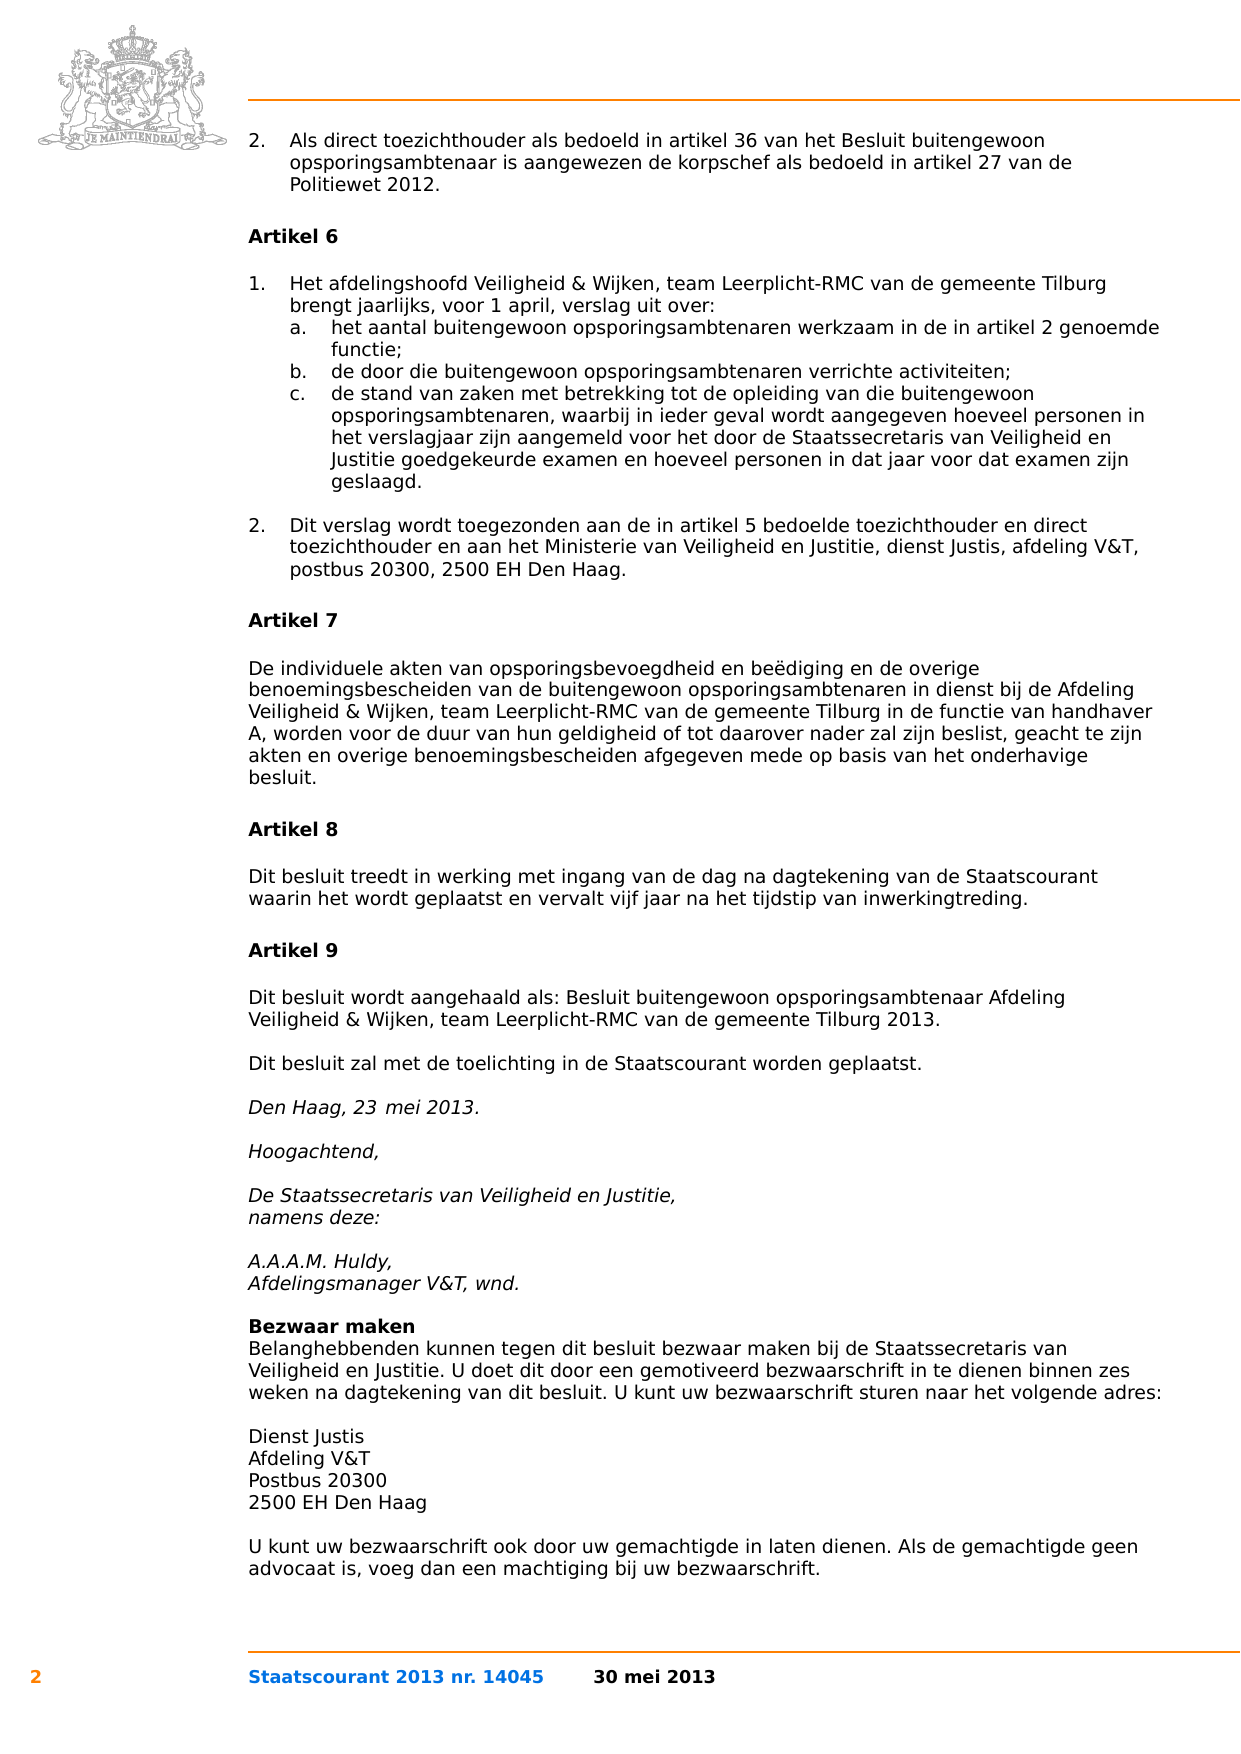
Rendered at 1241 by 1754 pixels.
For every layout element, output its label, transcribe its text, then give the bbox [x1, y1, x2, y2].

text b. de door die buitengewoon opsporingsambtenaren verrichte activiteiten; [289, 361, 1163, 383]
text 2. Dit verslag wordt toegezonden aan de in artikel 5 bedoelde toezichthouder en direct toezichthouder en aan het Ministerie van Veiligheid en Justitie, dienst Justis, afdeling V&T, postbus 20300, 2500 EH Den Haag. [248, 514, 1163, 580]
text Dit besluit wordt aangehaald als: Besluit buitengewoon opsporingsambtenaar Afdeling Veiligheid & Wijken, team Leerplicht-RMC van de gemeente Tilburg 2013. [248, 987, 1163, 1031]
text U kunt uw bezwaarschrift ook door uw gemachtigde in laten dienen. Als de gemachtigde geen advocaat is, voeg dan een machtiging bij uw bezwaarschrift. [248, 1536, 1163, 1580]
text Postbus 20300 [248, 1470, 1163, 1492]
text Den Haag, 23 mei 2013. [248, 1097, 1163, 1119]
picture [38, 25, 227, 150]
text De Staatssecretaris van Veiligheid en Justitie, namens deze: A.A.A.M. Huldy, Afdelingsmanager V&T, wnd. [248, 1184, 1163, 1294]
subtitle Artikel 9 [248, 940, 1163, 962]
text Afdeling V&T [248, 1448, 1163, 1470]
subtitle Artikel 7 [248, 610, 1163, 632]
text Dit besluit zal met de toelichting in de Staatscourant worden geplaatst. [248, 1053, 1163, 1075]
text 2. Als direct toezichthouder als bedoeld in artikel 36 van het Besluit buitengewoon opsporingsambtenaar is aangewezen de korpschef als bedoeld in artikel 27 van de Politiewet 2012. [248, 130, 1163, 196]
subtitle Artikel 6 [248, 226, 1163, 248]
text De individuele akten van opsporingsbevoegdheid en beëdiging en de overige benoemingsbescheiden van de buitengewoon opsporingsambtenaren in dienst bij de Afdeling Veiligheid & Wijken, team Leerplicht-RMC van de gemeente Tilburg in de functie van handhaver A, worden voor de duur van hun geldigheid of tot daarover nader zal zijn beslist, geacht te zijn akten en overige benoemingsbescheiden afgegeven mede op basis van het onderhavige besluit. [248, 657, 1163, 789]
text Belanghebbenden kunnen tegen dit besluit bezwaar maken bij de Staatssecretaris van Veiligheid en Justitie. U doet dit door een gemotiveerd bezwaarschrift in te dienen binnen zes weken na dagtekening van dit besluit. U kunt uw bezwaarschrift sturen naar het volgende adres: [248, 1338, 1163, 1404]
text Dienst Justis [248, 1426, 1163, 1448]
text Dit besluit treedt in werking met ingang van de dag na dagtekening van de Staatscourant waarin het wordt geplaatst en vervalt vijf jaar na het tijdstip van inwerkingtreding. [248, 866, 1163, 910]
text a. het aantal buitengewoon opsporingsambtenaren werkzaam in de in artikel 2 genoemde functie; [289, 317, 1163, 361]
text Hoogachtend, [248, 1141, 1163, 1163]
subtitle Artikel 8 [248, 819, 1163, 841]
text Bezwaar maken [248, 1316, 1163, 1338]
text c. de stand van zaken met betrekking tot de opleiding van die buitengewoon opsporingsambtenaren, waarbij in ieder geval wordt aangegeven hoeveel personen in het verslagjaar zijn aangemeld voor het door de Staatssecretaris van Veiligheid en Justitie goedgekeurde examen en hoeveel personen in dat jaar voor dat examen zijn geslaagd. [289, 383, 1163, 493]
text 2500 EH Den Haag [248, 1492, 1163, 1514]
text 1. Het afdelingshoofd Veiligheid & Wijken, team Leerplicht-RMC van de gemeente Tilburg brengt jaarlijks, voor 1 april, verslag uit over: [248, 273, 1163, 317]
